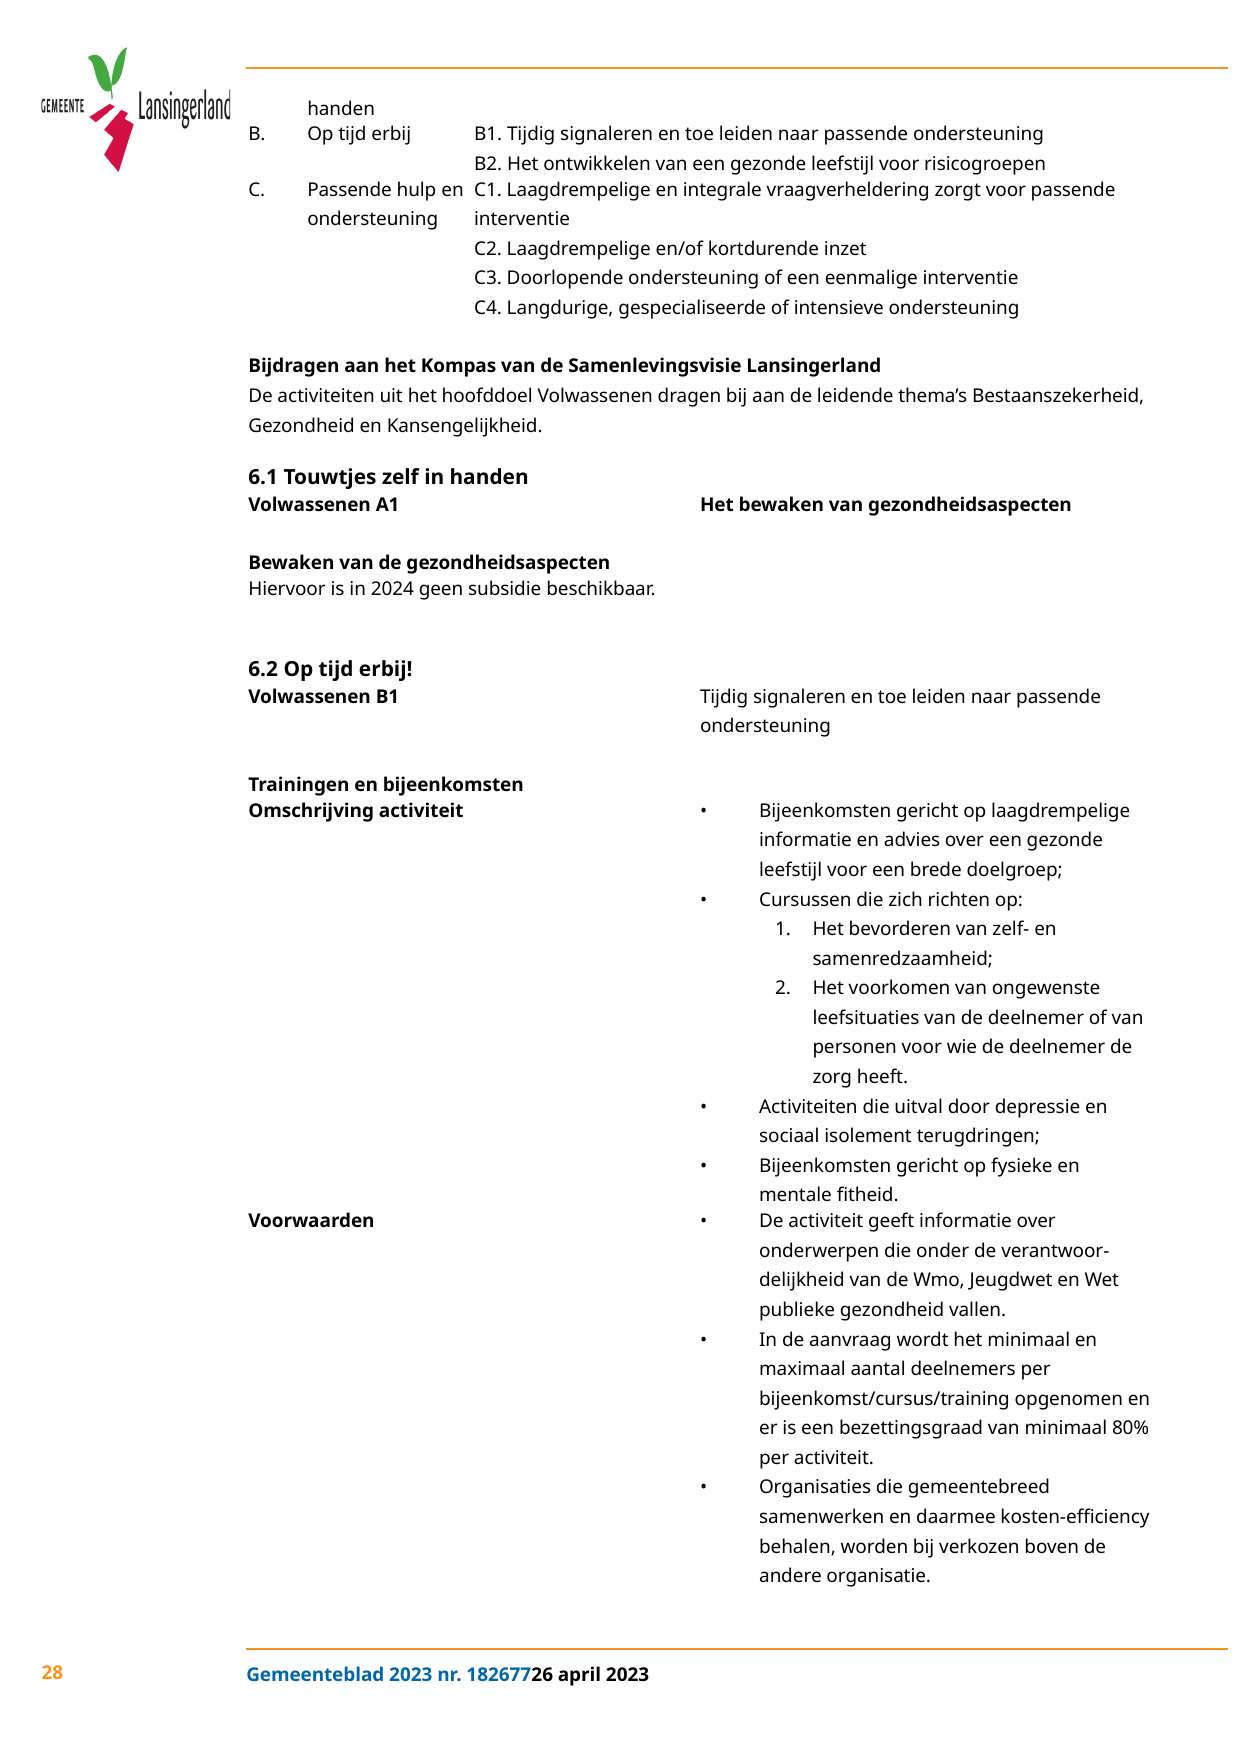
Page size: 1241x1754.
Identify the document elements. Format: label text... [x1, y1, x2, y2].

text 6.2 Op tijd erbij! [248, 654, 1152, 683]
table_cell [474, 95, 1152, 121]
table_cell handen [248, 95, 474, 121]
table_header Tijdig signaleren en toe leiden naar passende ondersteuning [700, 683, 1152, 738]
text Bijdragen aan het Kompas van de Samenlevingsvisie Lansingerland [248, 353, 1152, 378]
table_header Bewaken van de gezondheidsaspecten [248, 550, 1152, 575]
text 6.1 Touwtjes zelf in handen [248, 462, 1152, 491]
table_header Volwassenen B1 [248, 683, 700, 738]
table_cell De activiteit geeft informatie over onderwerpen die onder de verantwoor-delijkheid van de Wmo, Jeugdwet en Wet publieke gezondheid vallen. In de aanvraag wordt het minimaal en maximaal aantal deelnemers per bijeenkomst/cursus/training opgenomen en er is een bezettingsgraad van minimaal 80% per activiteit. Organisaties die gemeentebreed samenwerken en daarmee kosten-efficiency behalen, worden bij verkozen boven de andere organisatie. [700, 1208, 1152, 1588]
picture [41, 47, 231, 172]
table_cell Hiervoor is in 2024 geen subsidie beschikbaar. [248, 575, 1152, 601]
table_cell Omschrijving activiteit [248, 797, 700, 1207]
table_cell Op tijd erbij [248, 121, 474, 176]
table_header Het bewaken van gezondheidsaspecten [700, 491, 1152, 517]
table_header Volwassenen A1 [248, 491, 700, 517]
text De activiteiten uit het hoofddoel Volwassenen dragen bij aan de leidende thema’s Bestaanszekerheid, Gezondheid en Kansengelijkheid. [248, 382, 1152, 438]
table_cell Bijeenkomsten gericht op laagdrempelige informatie en advies over een gezonde leefstijl voor een brede doelgroep; Cursussen die zich richten op: Het bevorderen van zelf- en samenredzaamheid; Het voorkomen van ongewenste leefsituaties van de deelnemer of van personen voor wie de deelnemer de zorg heeft. Activiteiten die uitval door depressie en sociaal isolement terugdringen; Bijeenkomsten gericht op fysieke en mentale fitheid. [700, 797, 1152, 1207]
table_header Trainingen en bijeenkomsten [248, 771, 1152, 797]
table_cell B1. Tijdig signaleren en toe leiden naar passende ondersteuning B2. Het ontwikkelen van een gezonde leefstijl voor risicogroepen [474, 121, 1152, 176]
table_cell Voorwaarden [248, 1208, 700, 1588]
table_cell Passende hulp en ondersteuning [248, 176, 474, 320]
table_cell C1. Laagdrempelige en integrale vraagverheldering zorgt voor passende interventie C2. Laagdrempelige en/of kortdurende inzet C3. Doorlopende ondersteuning of een eenmalige interventie C4. Langdurige, gespecialiseerde of intensieve ondersteuning [474, 176, 1152, 320]
